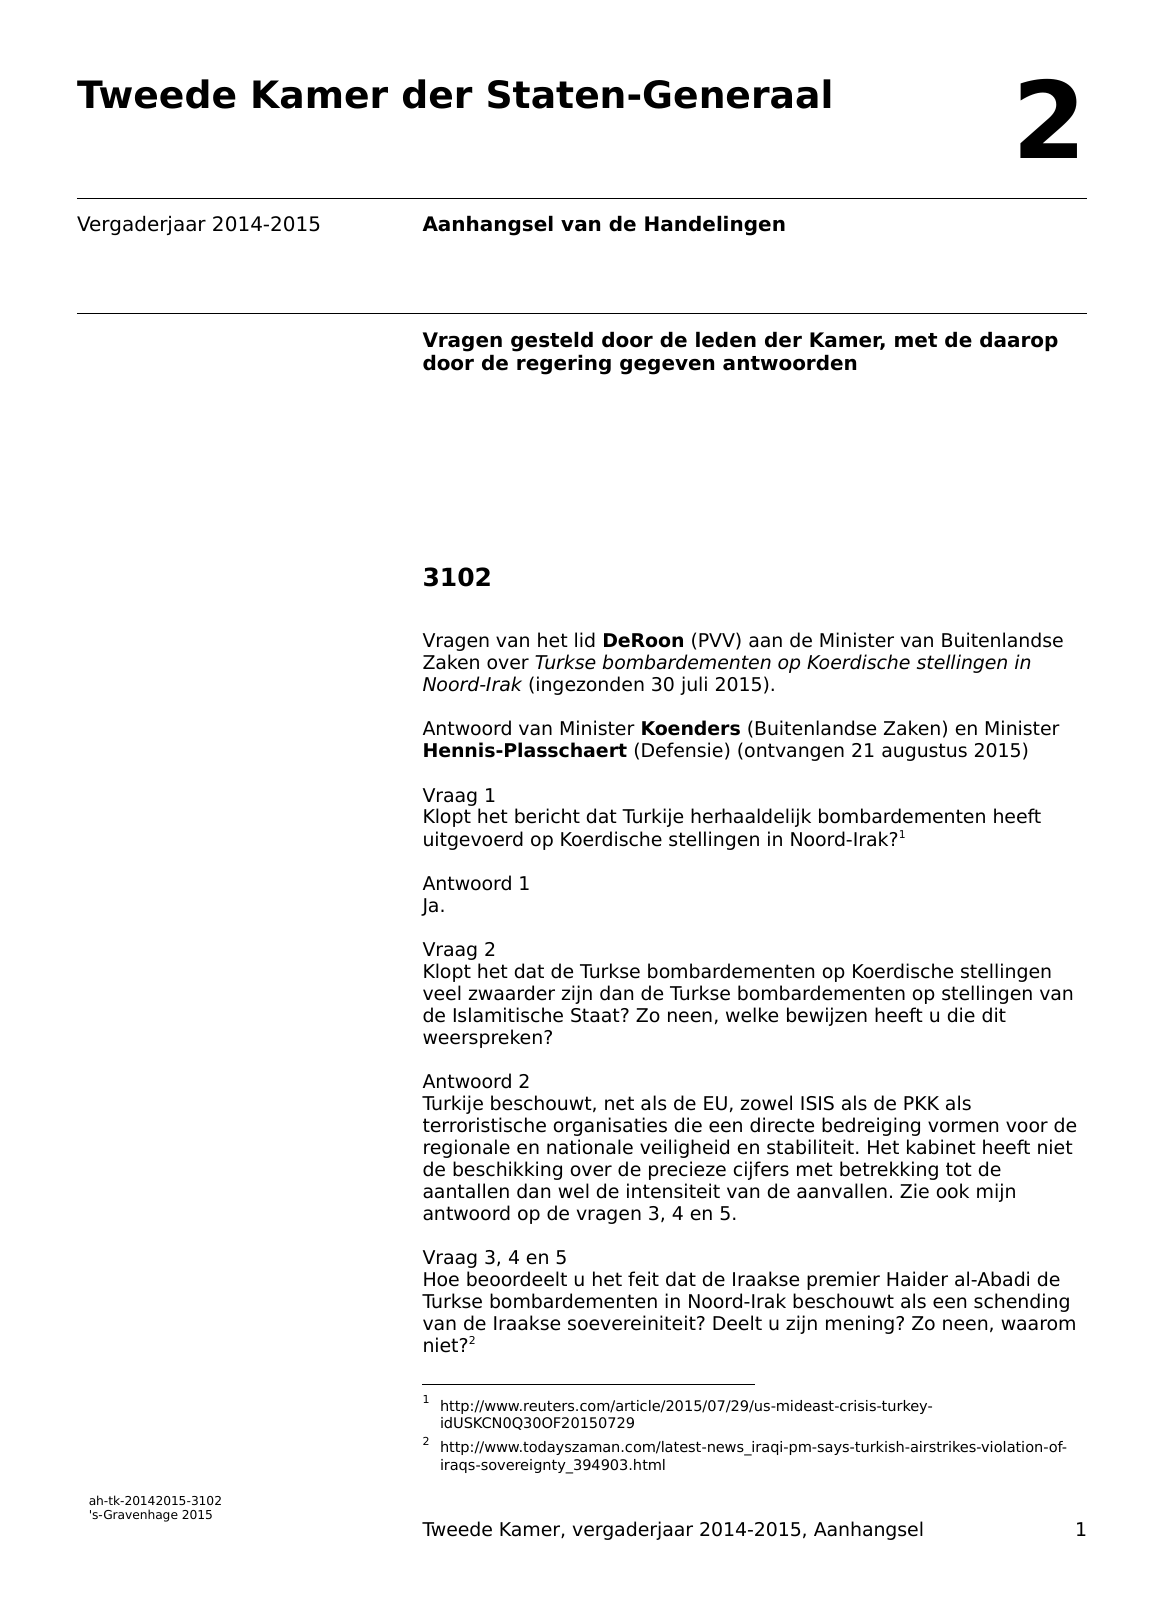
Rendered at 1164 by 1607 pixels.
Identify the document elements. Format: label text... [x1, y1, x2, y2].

text Vraag 3, 4 en 5 [422, 1247, 1087, 1269]
table_header 2 [886, 59, 1087, 198]
text Vraag 1 [422, 784, 1087, 806]
text Vragen van het lid DeRoon (PVV) aan de Minister van Buitenlandse Zaken over Turkse bombardementen op Koerdische stellingen in Noord-Irak (ingezonden 30 juli 2015). [422, 630, 1087, 696]
table_header Tweede Kamer der Staten-Generaal [77, 59, 886, 198]
text Turkije beschouwt, net als de EU, zowel ISIS als de PKK als terroristische organisaties die een directe bedreiging vormen voor de regionale en nationale veiligheid en stabiliteit. Het kabinet heeft niet de beschikking over de precieze cijfers met betrekking tot de aantallen dan wel de intensiteit van de aanvallen. Zie ook mijn antwoord op de vragen 3, 4 en 5. [422, 1093, 1087, 1225]
text 's-Gravenhage 2015 [88, 1508, 323, 1522]
table_cell Vragen gesteld door de leden der Kamer, met de daarop door de regering gegeven antwoorden [422, 314, 1087, 375]
text Klopt het dat de Turkse bombardementen op Koerdische stellingen veel zwaarder zijn dan de Turkse bombardementen op stellingen van de Islamitische Staat? Zo neen, welke bewijzen heeft u die dit weerspreken? [422, 961, 1087, 1049]
text Antwoord 2 [422, 1071, 1087, 1093]
table_cell [77, 314, 422, 375]
text Antwoord van Minister Koenders (Buitenlandse Zaken) en Minister Hennis-Plasschaert (Defensie) (ontvangen 21 augustus 2015) [422, 718, 1087, 762]
text http://www.reuters.com/article/2015/07/29/us-mideast-crisis-turkey-idUSKCN0Q30OF20150729 [422, 1393, 1087, 1432]
text Hoe beoordeelt u het feit dat de Iraakse premier Haider al-Abadi de Turkse bombardementen in Noord-Irak beschouwt als een schending van de Iraakse soevereiniteit? Deelt u zijn mening? Zo neen, waarom niet? [422, 1269, 1087, 1357]
table_cell Vergaderjaar 2014-2015 [77, 199, 422, 313]
text 3102 [422, 563, 1087, 592]
table_cell Aanhangsel van de Handelingen [422, 199, 1087, 313]
text http://www.todayszaman.com/latest-news_iraqi-pm-says-turkish-airstrikes-violation-of-iraqs-sovereignty_394903.html [422, 1435, 1087, 1474]
text Ja. [422, 894, 1087, 917]
text Klopt het bericht dat Turkije herhaaldelijk bombardementen heeft uitgevoerd op Koerdische stellingen in Noord-Irak? [422, 806, 1087, 850]
text Antwoord 1 [422, 873, 1087, 894]
text ah-tk-20142015-3102 [88, 1494, 323, 1508]
text Vraag 2 [422, 939, 1087, 961]
